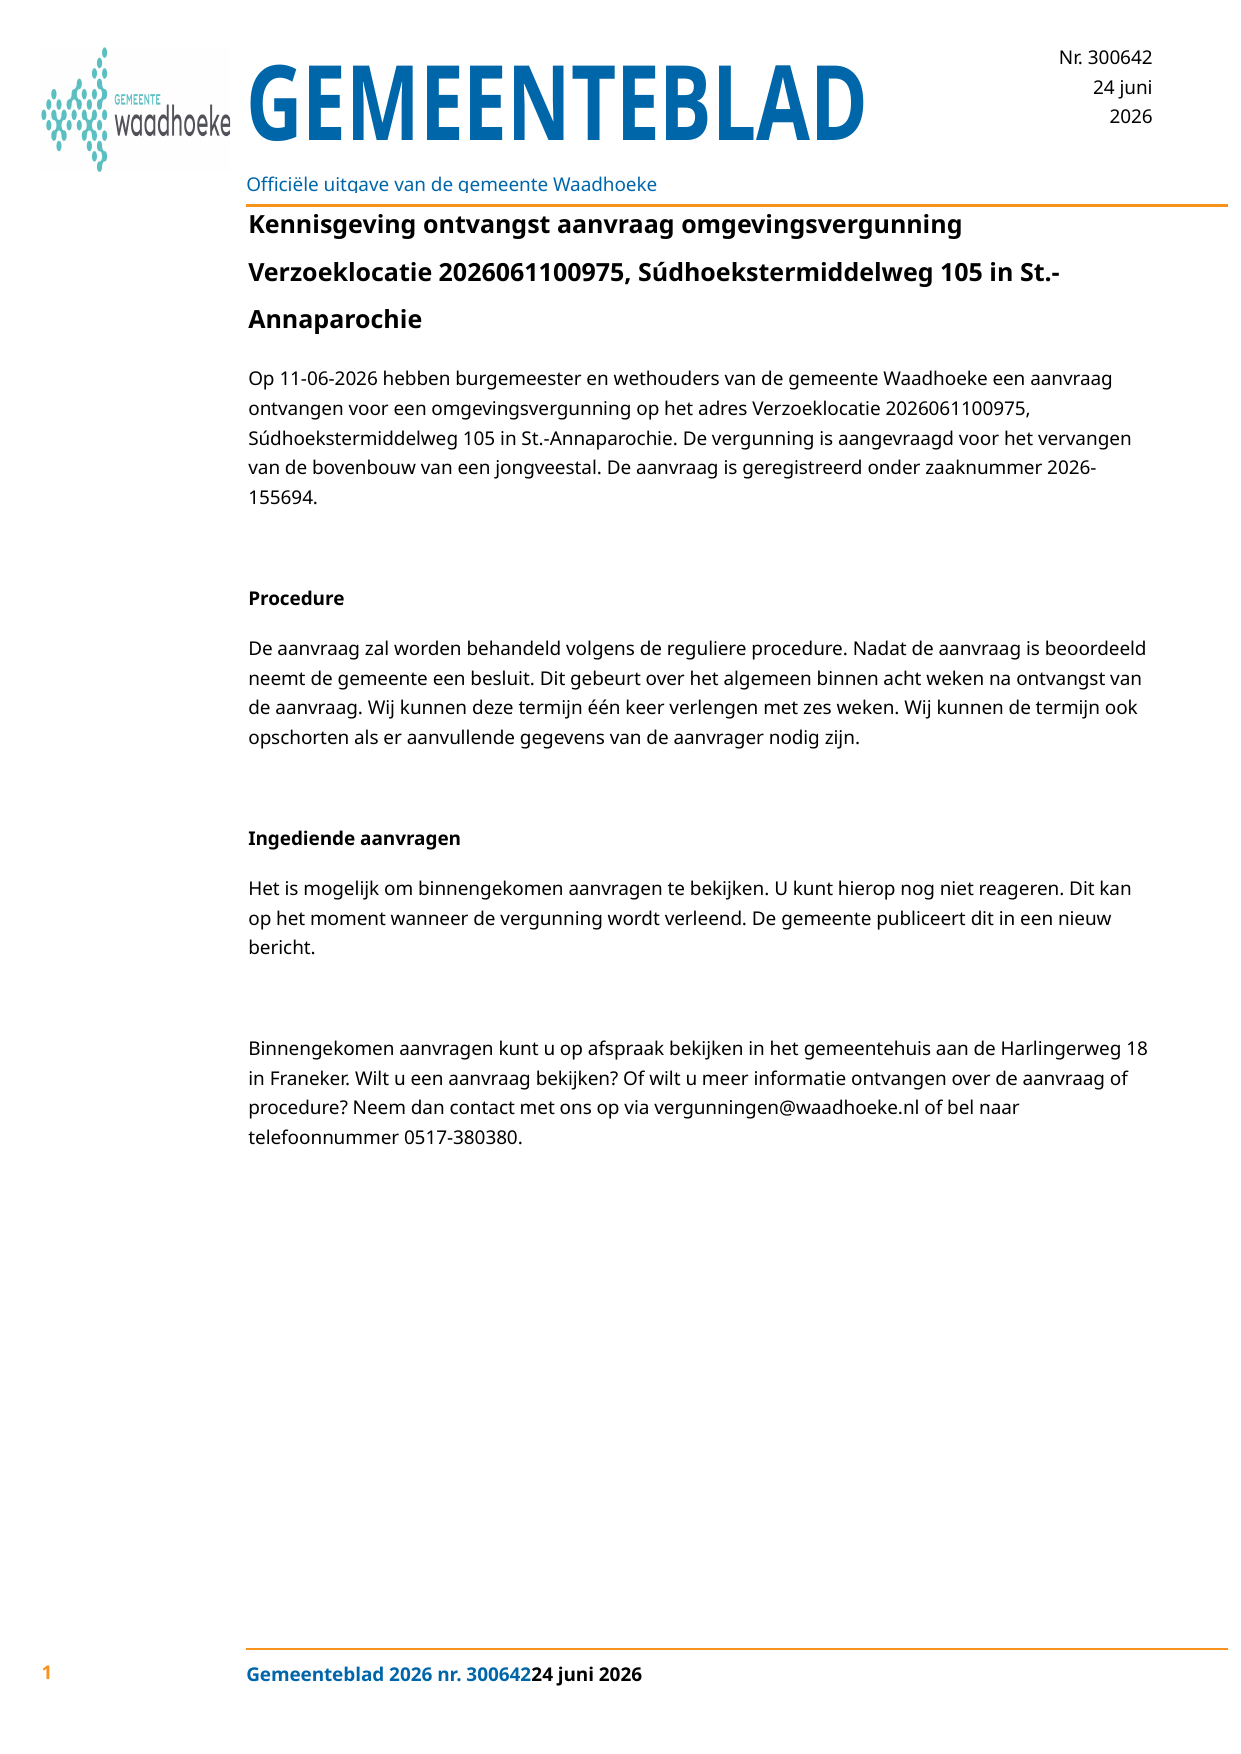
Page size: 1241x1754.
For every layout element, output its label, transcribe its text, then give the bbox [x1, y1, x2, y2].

text Het is mogelijk om binnengekomen aanvragen te bekijken. U kunt hierop nog niet reageren. Dit kan op het moment wanneer de vergunning wordt verleend. De gemeente publiceert dit in een nieuw bericht. [248, 875, 1152, 960]
text Op 11-06-2026 hebben burgemeester en wethouders van de gemeente Waadhoeke een aanvraag ontvangen voor een omgevingsvergunning op het adres Verzoeklocatie 2026061100975, Súdhoekstermiddelweg 105 in St.-Annaparochie. De vergunning is aangevraagd voor het vervangen van de bovenbouw van een jongveestal. De aanvraag is geregistreerd onder zaaknummer 2026-155694. [248, 366, 1152, 509]
text Kennisgeving ontvangst aanvraag omgevingsvergunning Verzoeklocatie 2026061100975, Súdhoekstermiddelweg 105 in St.-Annaparochie [248, 207, 1152, 336]
text Binnengekomen aanvragen kunt u op afspraak bekijken in het gemeentehuis aan de Harlingerweg 18 in Franeker. Wilt u een aanvraag bekijken? Of wilt u meer informatie ontvangen over de aanvraag of procedure? Neem dan contact met ons op via vergunningen@waadhoeke.nl of bel naar telefoonnummer 0517-380380. [248, 1035, 1152, 1149]
text De aanvraag zal worden behandeld volgens de reguliere procedure. Nadat de aanvraag is beoordeeld neemt de gemeente een besluit. Dit gebeurt over het algemeen binnen acht weken na ontvangst van de aanvraag. Wij kunnen deze termijn één keer verlengen met zes weken. Wij kunnen de termijn ook opschorten als er aanvullende gegevens van de aanvrager nodig zijn. [248, 635, 1152, 749]
text Procedure [248, 585, 1152, 610]
text Ingediende aanvragen [248, 825, 1152, 850]
picture [41, 47, 231, 172]
